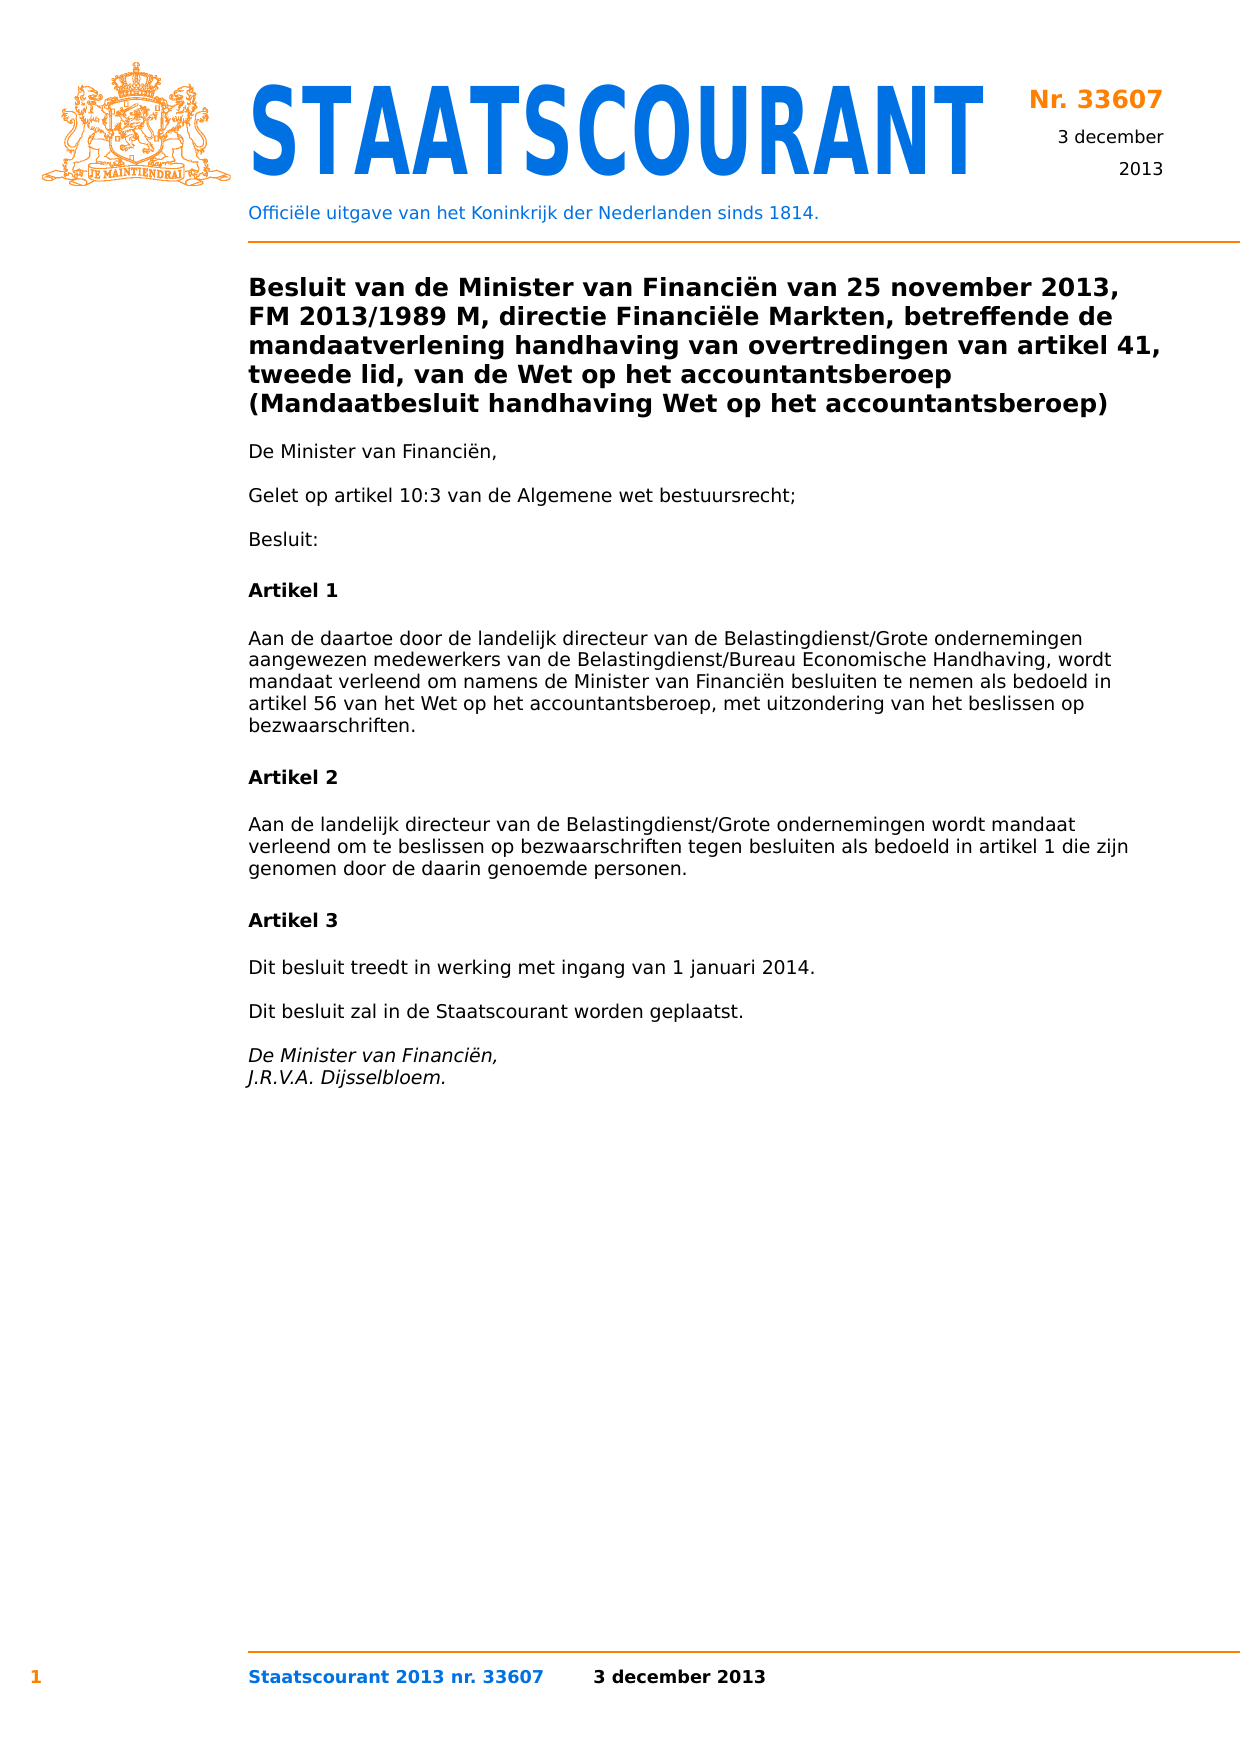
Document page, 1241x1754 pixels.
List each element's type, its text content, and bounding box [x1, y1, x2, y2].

table_header STAATSCOURANT [248, 62, 998, 203]
table_cell 3 december [998, 121, 1240, 153]
subtitle Artikel 3 [248, 910, 1163, 932]
table_cell Officiële uitgave van het Koninkrijk der Nederlanden sinds 1814. [248, 203, 1240, 241]
subtitle Artikel 1 [248, 580, 1163, 602]
text Dit besluit treedt in werking met ingang van 1 januari 2014. [248, 957, 1163, 979]
table_header Nr. 33607 [998, 62, 1240, 121]
text Gelet op artikel 10:3 van de Algemene wet bestuursrecht; [248, 484, 1163, 507]
subtitle Artikel 2 [248, 767, 1163, 789]
text De Minister van Financiën, [248, 441, 1163, 463]
table_header [25, 62, 248, 241]
picture [41, 62, 231, 186]
text Aan de daartoe door de landelijk directeur van de Belastingdienst/Grote ondernemingen aangewezen medewerkers van de Belastingdienst/Bureau Economische Handhaving, wordt mandaat verleend om namens de Minister van Financiën besluiten te nemen als bedoeld in artikel 56 van het Wet op het accountantsberoep, met uitzondering van het beslissen op bezwaarschriften. [248, 627, 1163, 737]
subtitle Besluit van de Minister van Financiën van 25 november 2013, FM 2013/1989 M, directie Financiële Markten, betreffende de mandaatverlening handhaving van overtredingen van artikel 41, tweede lid, van de Wet op het accountantsberoep (Mandaatbesluit handhaving Wet op het accountantsberoep) [248, 273, 1163, 419]
text Besluit: [248, 528, 1163, 550]
text Aan de landelijk directeur van de Belastingdienst/Grote ondernemingen wordt mandaat verleend om te beslissen op bezwaarschriften tegen besluiten als bedoeld in artikel 1 die zijn genomen door de daarin genoemde personen. [248, 814, 1163, 880]
table_cell 2013 [998, 153, 1240, 203]
text De Minister van Financiën, J.R.V.A. Dijsselbloem. [248, 1045, 1163, 1089]
text Dit besluit zal in de Staatscourant worden geplaatst. [248, 1001, 1163, 1023]
